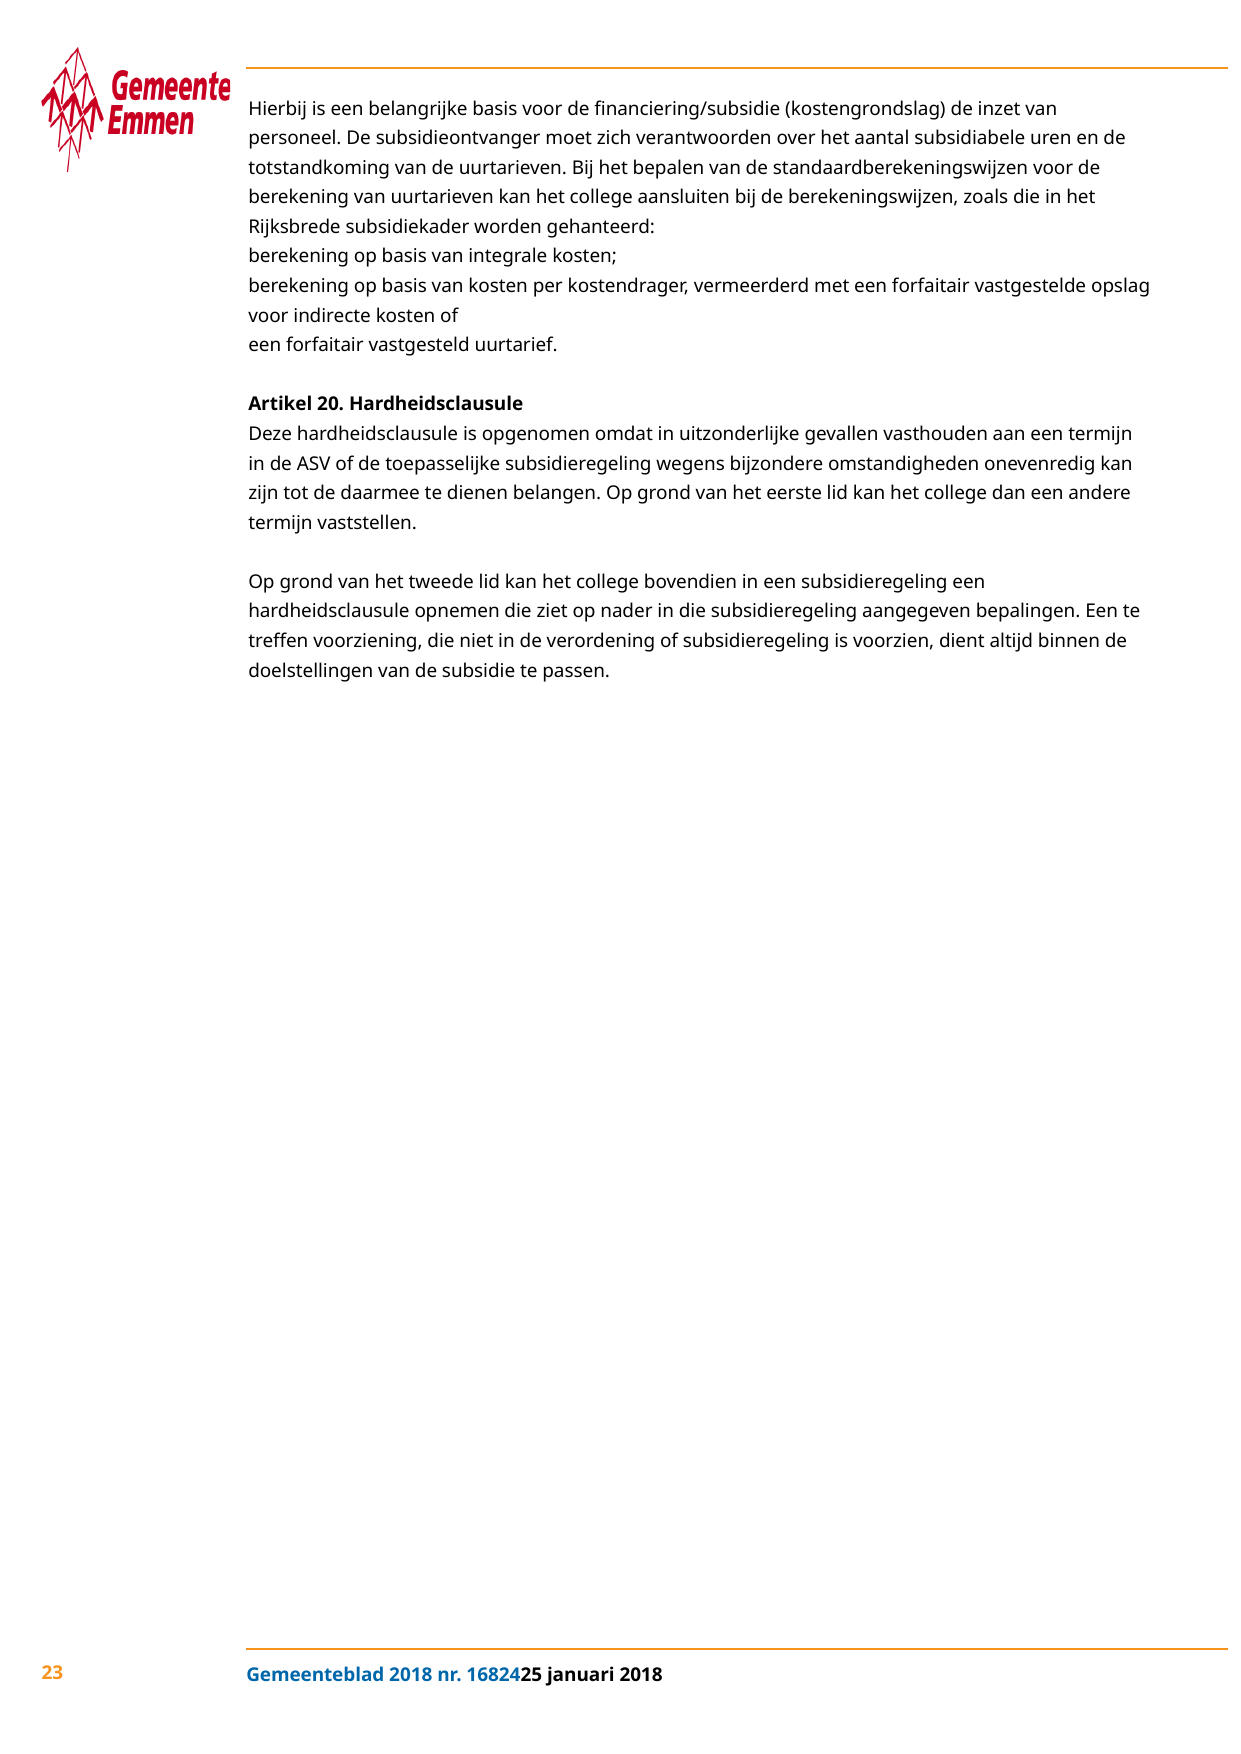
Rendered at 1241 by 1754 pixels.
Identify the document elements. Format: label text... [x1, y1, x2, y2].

picture [41, 47, 231, 172]
text Op grond van het tweede lid kan het college bovendien in een subsidieregeling een hardheidsclausule opnemen die ziet op nader in die subsidieregeling aangegeven bepalingen. Een te treffen voorziening, die niet in de verordening of subsidieregeling is voorzien, dient altijd binnen de doelstellingen van de subsidie te passen. [248, 568, 1152, 683]
text Artikel 20. Hardheidsclausule [248, 391, 1152, 416]
text Hierbij is een belangrijke basis voor de financiering/subsidie (kostengrondslag) de inzet van personeel. De subsidieontvanger moet zich verantwoorden over het aantal subsidiabele uren en de totstandkoming van de uurtarieven. Bij het bepalen van de standaardberekeningswijzen voor de berekening van uurtarieven kan het college aansluiten bij de berekeningswijzen, zoals die in het Rijksbrede subsidiekader worden gehanteerd: [248, 95, 1152, 239]
text berekening op basis van kosten per kostendrager, vermeerderd met een forfaitair vastgestelde opslag voor indirecte kosten of [248, 272, 1152, 328]
text een forfaitair vastgesteld uurtarief. [248, 331, 1152, 357]
text berekening op basis van integrale kosten; [248, 243, 1152, 268]
text Deze hardheidsclausule is opgenomen omdat in uitzonderlijke gevallen vasthouden aan een termijn in de ASV of de toepasselijke subsidieregeling wegens bijzondere omstandigheden onevenredig kan zijn tot de daarmee te dienen belangen. Op grond van het eerste lid kan het college dan een andere termijn vaststellen. [248, 420, 1152, 535]
